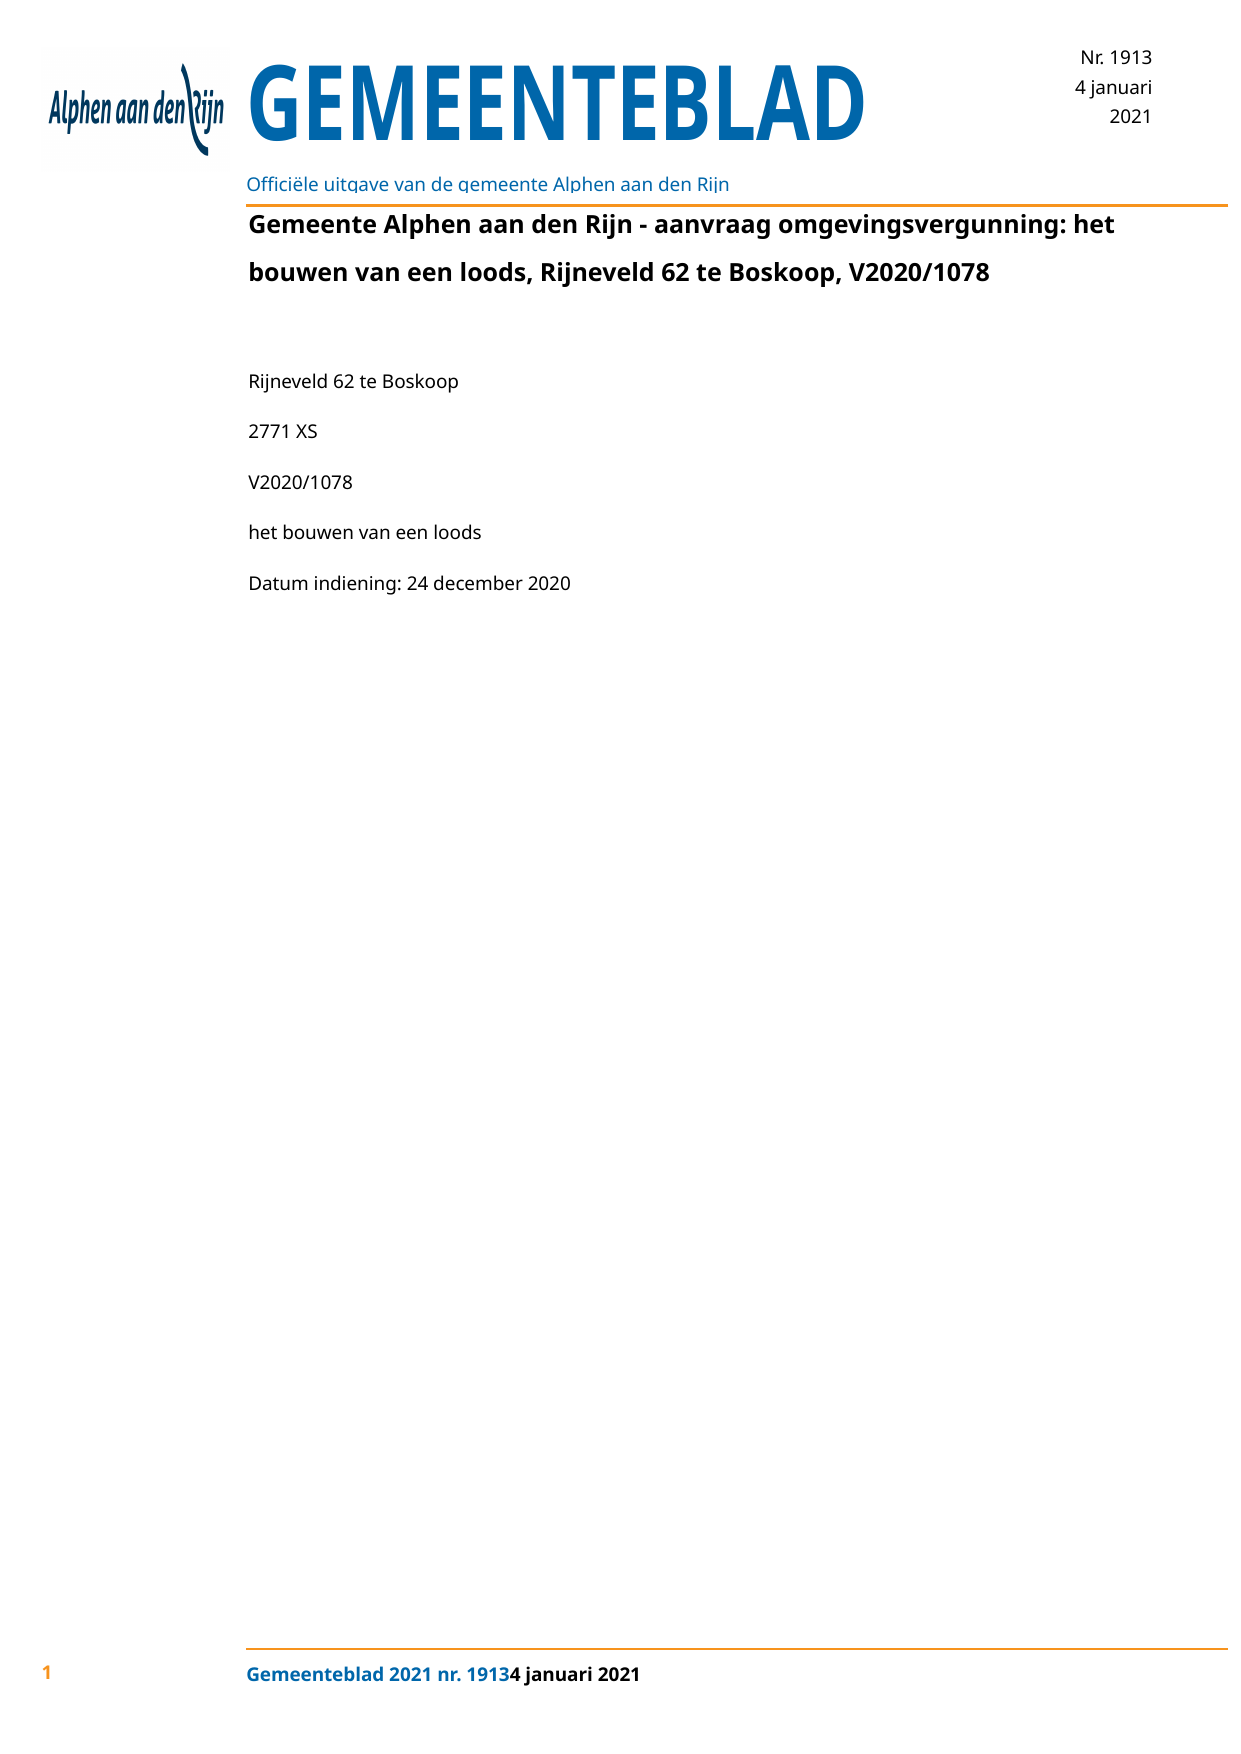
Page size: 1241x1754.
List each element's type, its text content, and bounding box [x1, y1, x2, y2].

text het bouwen van een loods [248, 519, 1152, 545]
picture [41, 47, 231, 172]
text V2020/1078 [248, 469, 1152, 495]
text 2771 XS [248, 419, 1152, 444]
text Datum indiening: 24 december 2020 [248, 570, 1152, 596]
text Gemeente Alphen aan den Rijn - aanvraag omgevingsvergunning: het bouwen van een loods, Rijneveld 62 te Boskoop, V2020/1078 [248, 207, 1152, 288]
text Rijneveld 62 te Boskoop [248, 368, 1152, 394]
